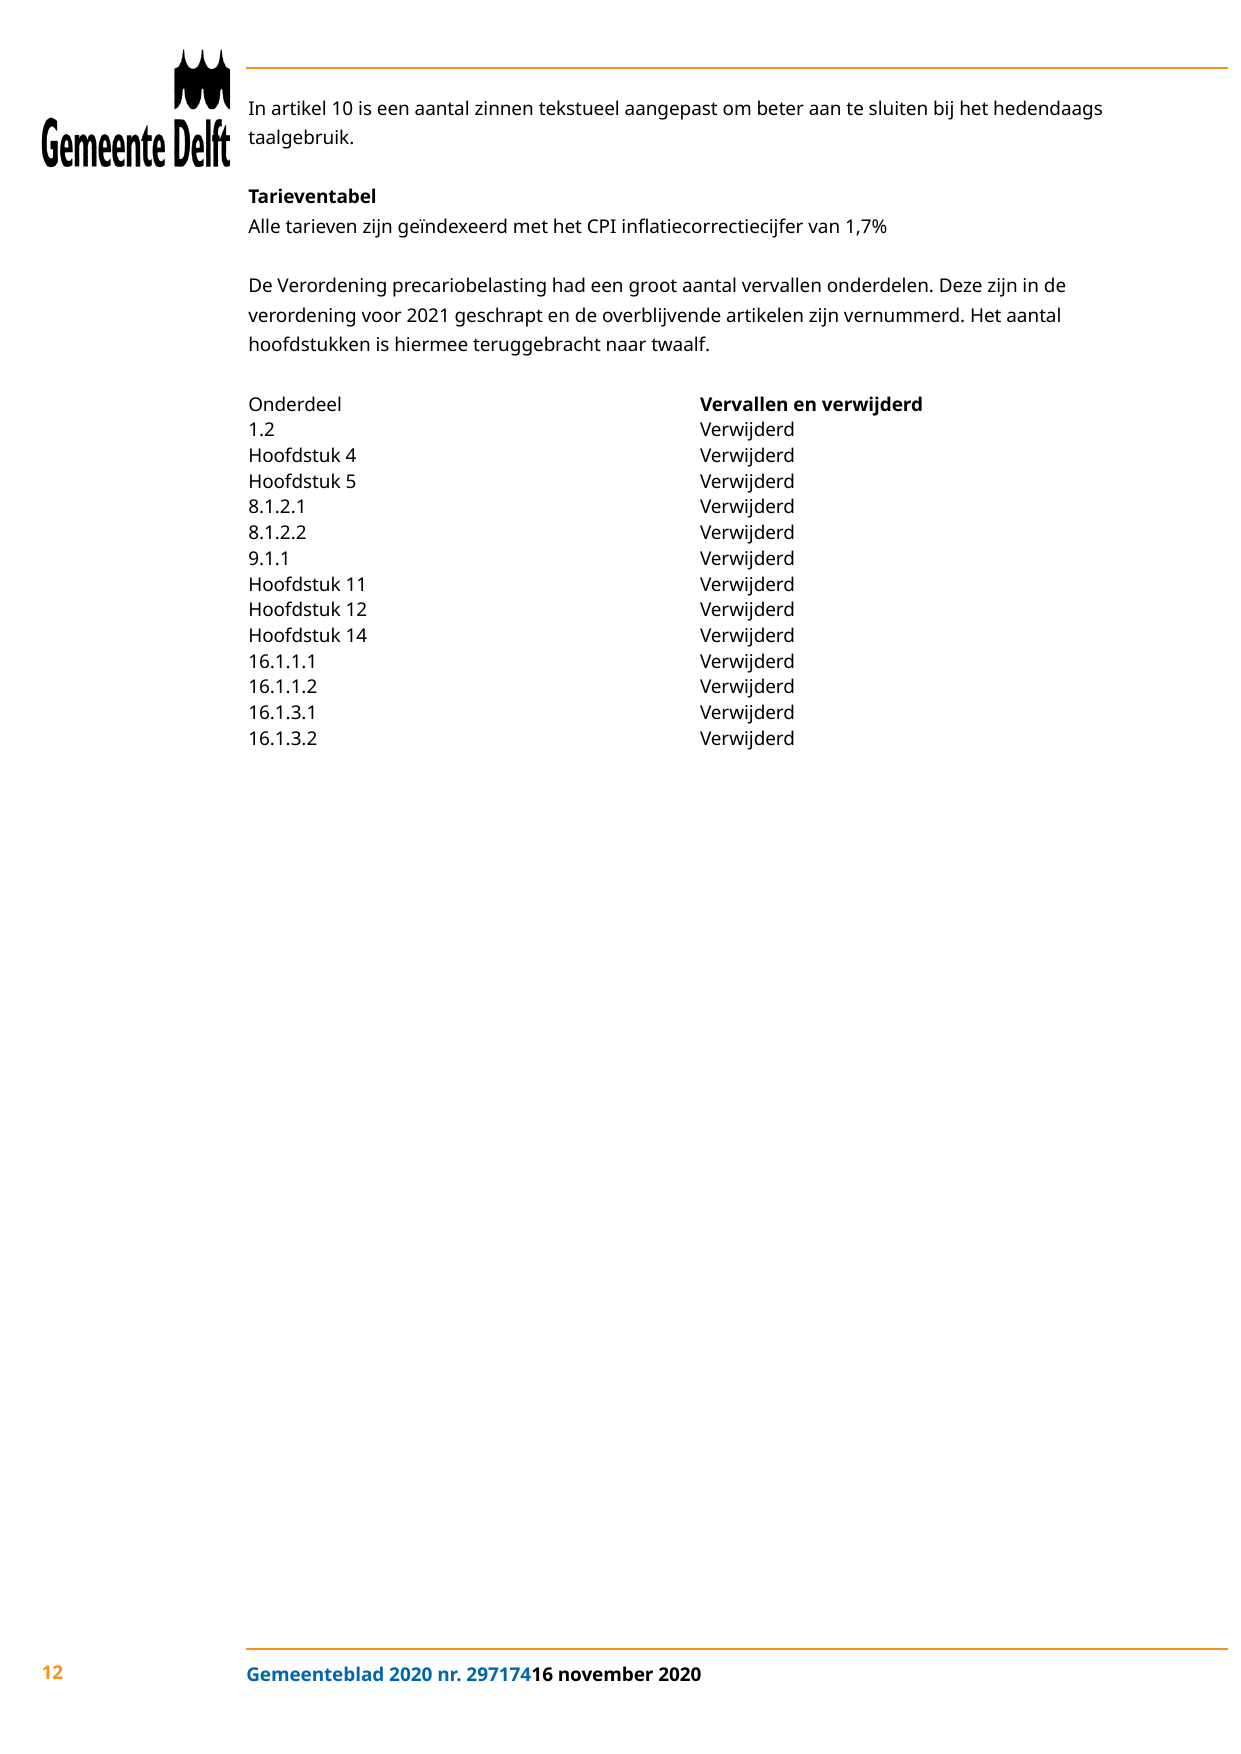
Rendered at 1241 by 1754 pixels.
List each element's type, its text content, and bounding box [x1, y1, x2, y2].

table_cell Verwijderd [700, 622, 1152, 648]
table_cell Verwijderd [700, 519, 1152, 545]
table_header Onderdeel [248, 391, 700, 416]
table_cell 1.2 [248, 416, 700, 442]
table_cell 16.1.1.1 [248, 648, 700, 674]
table_cell 8.1.2.1 [248, 494, 700, 519]
table_cell Verwijderd [700, 648, 1152, 674]
text De Verordening precariobelasting had een groot aantal vervallen onderdelen. Deze zijn in de verordening voor 2021 geschrapt en de overblijvende artikelen zijn vernummerd. Het aantal hoofdstukken is hiermee teruggebracht naar twaalf. [248, 272, 1152, 357]
table_cell 8.1.2.2 [248, 519, 700, 545]
table_cell Verwijderd [700, 416, 1152, 442]
table_cell Hoofdstuk 14 [248, 622, 700, 648]
table_cell Verwijderd [700, 545, 1152, 571]
table_cell 16.1.3.1 [248, 700, 700, 725]
text Tarieventabel [248, 183, 1152, 209]
table_cell Verwijderd [700, 494, 1152, 519]
table_cell Verwijderd [700, 468, 1152, 494]
table_cell Verwijderd [700, 725, 1152, 751]
table_header Vervallen en verwijderd [700, 391, 1152, 416]
text In artikel 10 is een aantal zinnen tekstueel aangepast om beter aan te sluiten bij het hedendaags taalgebruik. [248, 95, 1152, 150]
table_cell 16.1.1.2 [248, 674, 700, 699]
table_cell Verwijderd [700, 700, 1152, 725]
table_cell Verwijderd [700, 674, 1152, 699]
table_cell 16.1.3.2 [248, 725, 700, 751]
table_cell 9.1.1 [248, 545, 700, 571]
text Alle tarieven zijn geïndexeerd met het CPI inflatiecorrectiecijfer van 1,7% [248, 213, 1152, 239]
table_cell Hoofdstuk 12 [248, 597, 700, 622]
table_cell Verwijderd [700, 442, 1152, 468]
table_cell Hoofdstuk 5 [248, 468, 700, 494]
table_cell Verwijderd [700, 597, 1152, 622]
table_cell Hoofdstuk 11 [248, 571, 700, 597]
picture [41, 47, 231, 172]
table_cell Verwijderd [700, 571, 1152, 597]
table_cell Hoofdstuk 4 [248, 442, 700, 468]
